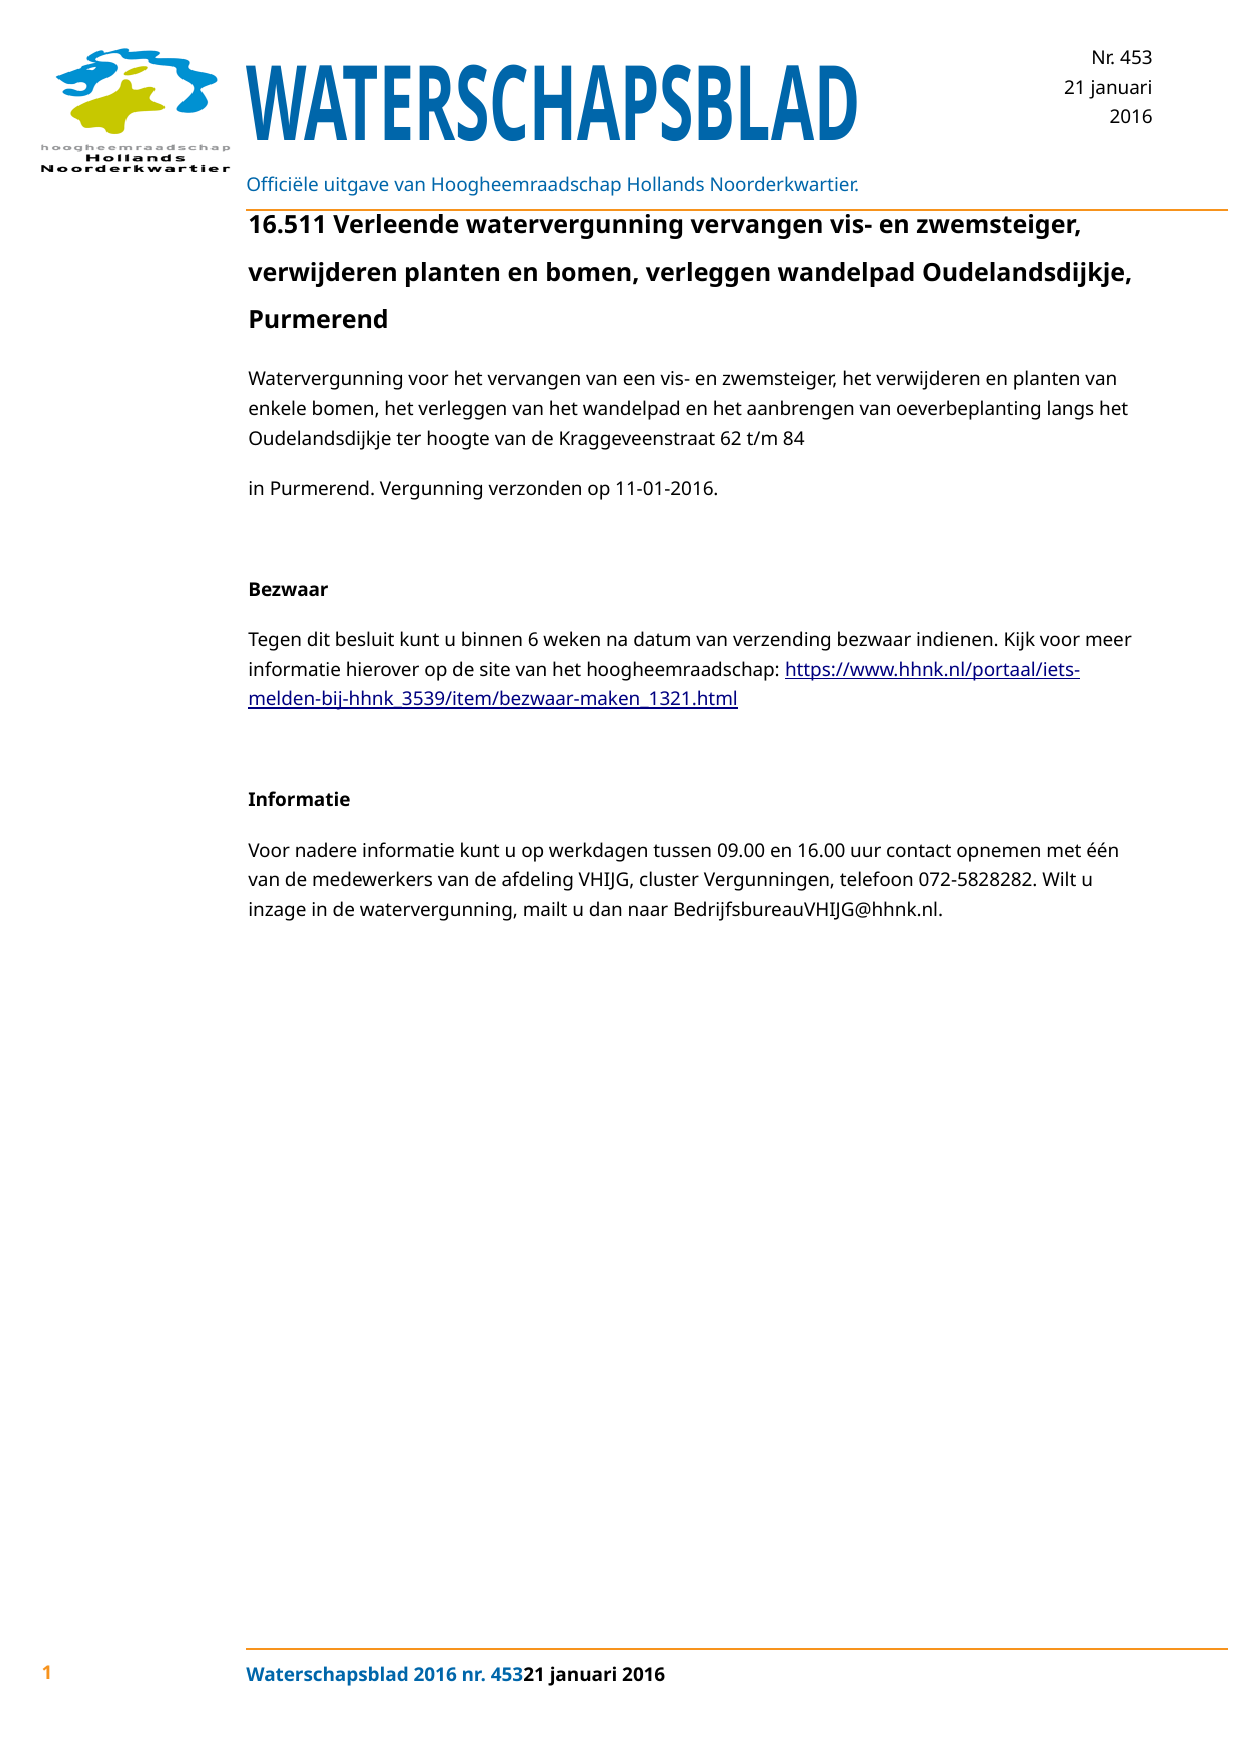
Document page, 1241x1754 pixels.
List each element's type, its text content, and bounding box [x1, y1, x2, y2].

text Tegen dit besluit kunt u binnen 6 weken na datum van verzending bezwaar indienen. Kijk voor meer informatie hierover op de site van het hoogheemraadschap: https://www.hhnk.nl/portaal/iets-melden-bij-hhnk_3539/item/bezwaar-maken_1321.html [248, 626, 1152, 711]
text 16.511 Verleende watervergunning vervangen vis- en zwemsteiger, verwijderen planten en bomen, verleggen wandelpad Oudelandsdijkje, Purmerend [248, 211, 1152, 336]
text Informatie [248, 786, 1152, 812]
text Bezwaar [248, 576, 1152, 602]
text Voor nadere informatie kunt u op werkdagen tussen 09.00 en 16.00 uur contact opnemen met één van de medewerkers van de afdeling VHIJG, cluster Vergunningen, telefoon 072-5828282. Wilt u inzage in de watervergunning, mailt u dan naar BedrijfsbureauVHIJG@hhnk.nl. [248, 837, 1152, 922]
text in Purmerend. Vergunning verzonden op 11-01-2016. [248, 475, 1152, 501]
picture [41, 47, 231, 172]
text Watervergunning voor het vervangen van een vis- en zwemsteiger, het verwijderen en planten van enkele bomen, het verleggen van het wandelpad en het aanbrengen van oeverbeplanting langs het Oudelandsdijkje ter hoogte van de Kraggeveenstraat 62 t/m 84 [248, 366, 1152, 450]
